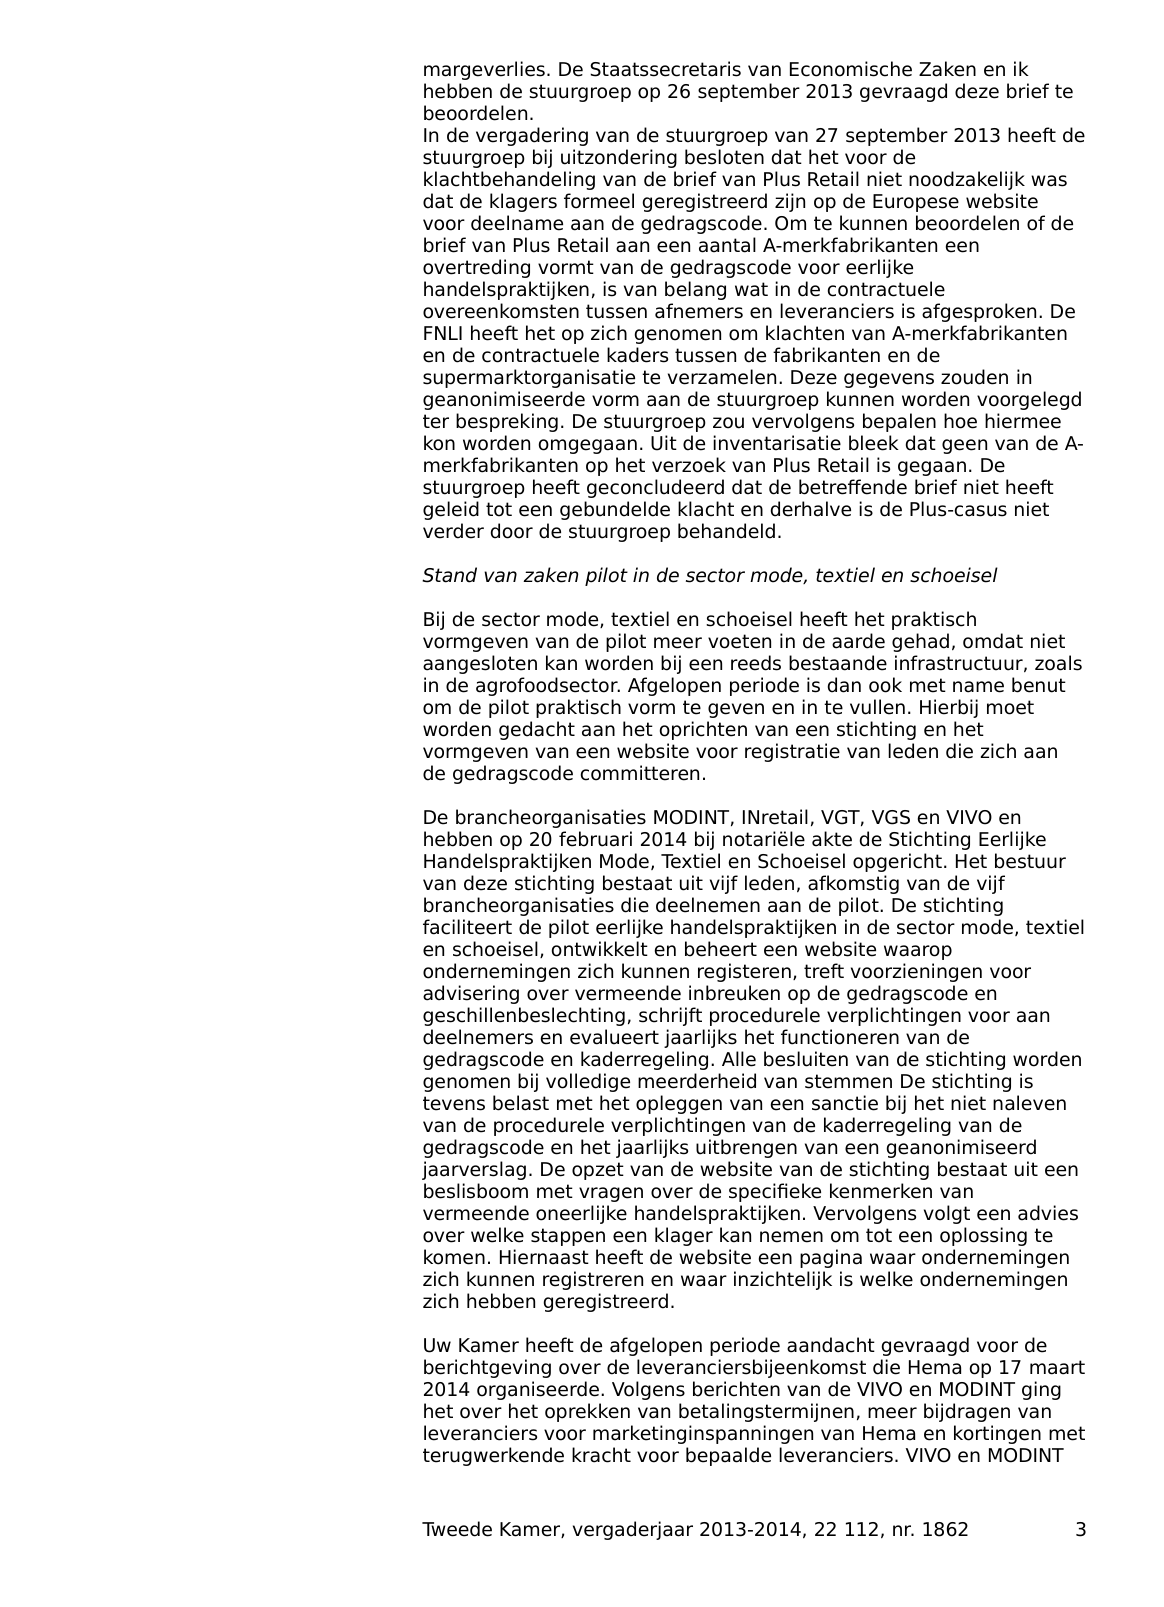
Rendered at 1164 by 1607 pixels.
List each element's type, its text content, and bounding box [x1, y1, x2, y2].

text In de vergadering van de stuurgroep van 27 september 2013 heeft de stuurgroep bij uitzondering besloten dat het voor de klachtbehandeling van de brief van Plus Retail niet noodzakelijk was dat de klagers formeel geregistreerd zijn op de Europese website voor deelname aan de gedragscode. Om te kunnen beoordelen of de brief van Plus Retail aan een aantal A-merkfabrikanten een overtreding vormt van de gedragscode voor eerlijke handelspraktijken, is van belang wat in de contractuele overeenkomsten tussen afnemers en leveranciers is afgesproken. De FNLI heeft het op zich genomen om klachten van A-merkfabrikanten en de contractuele kaders tussen de fabrikanten en de supermarktorganisatie te verzamelen. Deze gegevens zouden in geanonimiseerde vorm aan de stuurgroep kunnen worden voorgelegd ter bespreking. De stuurgroep zou vervolgens bepalen hoe hiermee kon worden omgegaan. Uit de inventarisatie bleek dat geen van de A-merkfabrikanten op het verzoek van Plus Retail is gegaan. De stuurgroep heeft geconcludeerd dat de betreffende brief niet heeft geleid tot een gebundelde klacht en derhalve is de Plus-casus niet verder door de stuurgroep behandeld. [422, 125, 1087, 543]
text De brancheorganisaties MODINT, INretail, VGT, VGS en VIVO en hebben op 20 februari 2014 bij notariële akte de Stichting Eerlijke Handelspraktijken Mode, Textiel en Schoeisel opgericht. Het bestuur van deze stichting bestaat uit vijf leden, afkomstig van de vijf brancheorganisaties die deelnemen aan de pilot. De stichting faciliteert de pilot eerlijke handelspraktijken in de sector mode, textiel en schoeisel, ontwikkelt en beheert een website waarop ondernemingen zich kunnen registeren, treft voorzieningen voor advisering over vermeende inbreuken op de gedragscode en geschillenbeslechting, schrijft procedurele verplichtingen voor aan deelnemers en evalueert jaarlijks het functioneren van de gedragscode en kaderregeling. Alle besluiten van de stichting worden genomen bij volledige meerderheid van stemmen De stichting is tevens belast met het opleggen van een sanctie bij het niet naleven van de procedurele verplichtingen van de kaderregeling van de gedragscode en het jaarlijks uitbrengen van een geanonimiseerd jaarverslag. De opzet van de website van de stichting bestaat uit een beslisboom met vragen over de specifieke kenmerken van vermeende oneerlijke handelspraktijken. Vervolgens volgt een advies over welke stappen een klager kan nemen om tot een oplossing te komen. Hiernaast heeft de website een pagina waar ondernemingen zich kunnen registreren en waar inzichtelijk is welke ondernemingen zich hebben geregistreerd. [422, 807, 1087, 1312]
subtitle Stand van zaken pilot in de sector mode, textiel en schoeisel [422, 565, 1087, 587]
text Bij de sector mode, textiel en schoeisel heeft het praktisch vormgeven van de pilot meer voeten in de aarde gehad, omdat niet aangesloten kan worden bij een reeds bestaande infrastructuur, zoals in de agrofoodsector. Afgelopen periode is dan ook met name benut om de pilot praktisch vorm te geven en in te vullen. Hierbij moet worden gedacht aan het oprichten van een stichting en het vormgeven van een website voor registratie van leden die zich aan de gedragscode committeren. [422, 609, 1087, 785]
text Uw Kamer heeft de afgelopen periode aandacht gevraagd voor de berichtgeving over de leveranciersbijeenkomst die Hema op 17 maart 2014 organiseerde. Volgens berichten van de VIVO en MODINT ging het over het oprekken van betalingstermijnen, meer bijdragen van leveranciers voor marketinginspanningen van Hema en kortingen met terugwerkende kracht voor bepaalde leveranciers. VIVO en MODINT [422, 1335, 1087, 1467]
text margeverlies. De Staatssecretaris van Economische Zaken en ik hebben de stuurgroep op 26 september 2013 gevraagd deze brief te beoordelen. [422, 59, 1087, 125]
